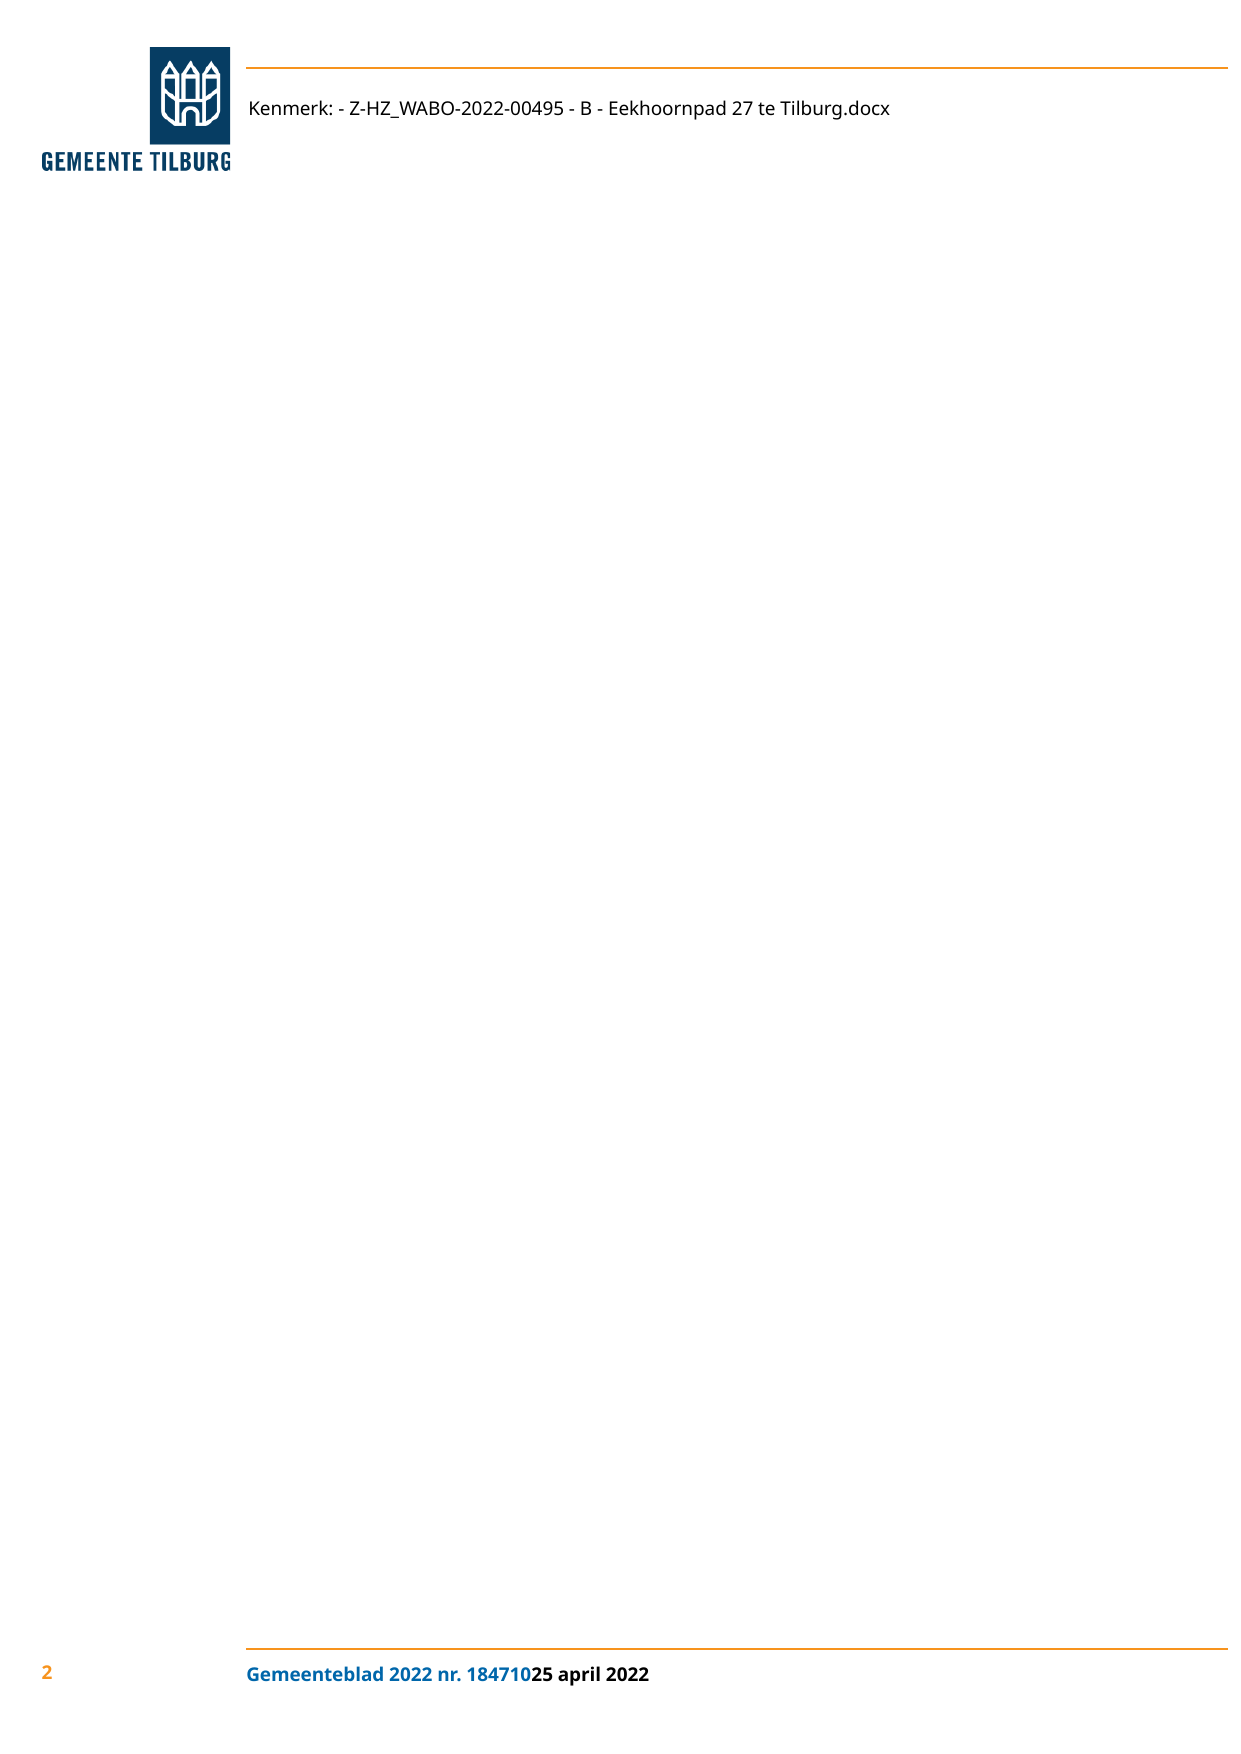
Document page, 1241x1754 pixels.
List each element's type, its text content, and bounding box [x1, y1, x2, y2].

picture [41, 47, 231, 172]
text Kenmerk: - Z-HZ_WABO-2022-00495 - B - Eekhoornpad 27 te Tilburg.docx [248, 95, 1152, 121]
